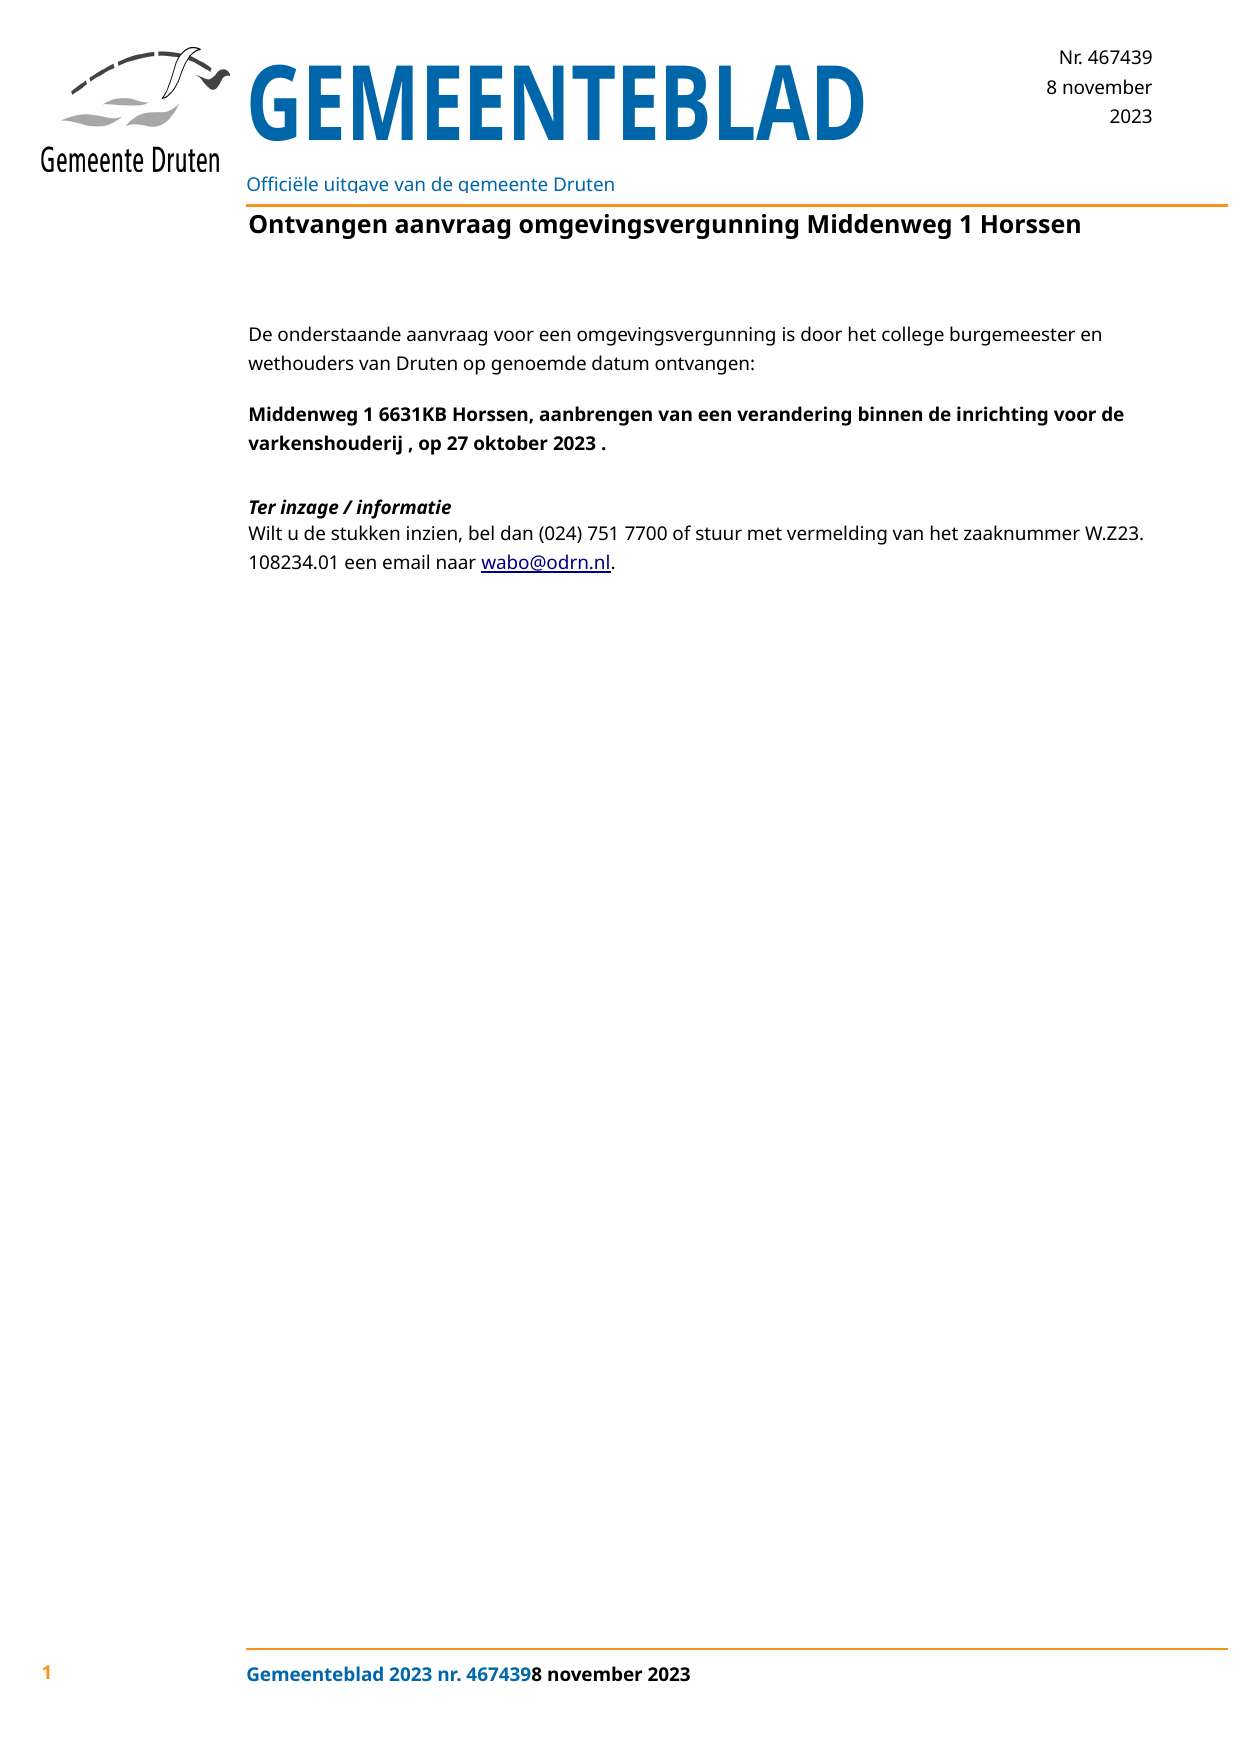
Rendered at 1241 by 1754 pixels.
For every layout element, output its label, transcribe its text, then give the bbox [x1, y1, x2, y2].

picture [41, 47, 231, 172]
text Ontvangen aanvraag omgevingsvergunning Middenweg 1 Horssen [248, 207, 1152, 241]
text De onderstaande aanvraag voor een omgevingsvergunning is door het college burgemeester en wethouders van Druten op genoemde datum ontvangen: [248, 321, 1152, 376]
text Ter inzage / informatie [248, 494, 1152, 520]
text Middenweg 1 6631KB Horssen, aanbrengen van een verandering binnen de inrichting voor de varkenshouderij , op 27 oktober 2023 . [248, 401, 1152, 456]
text Wilt u de stukken inzien, bel dan (024) 751 7700 of stuur met vermelding van het zaaknummer W.Z23. 108234.01 een email naar wabo@odrn.nl. [248, 520, 1152, 575]
